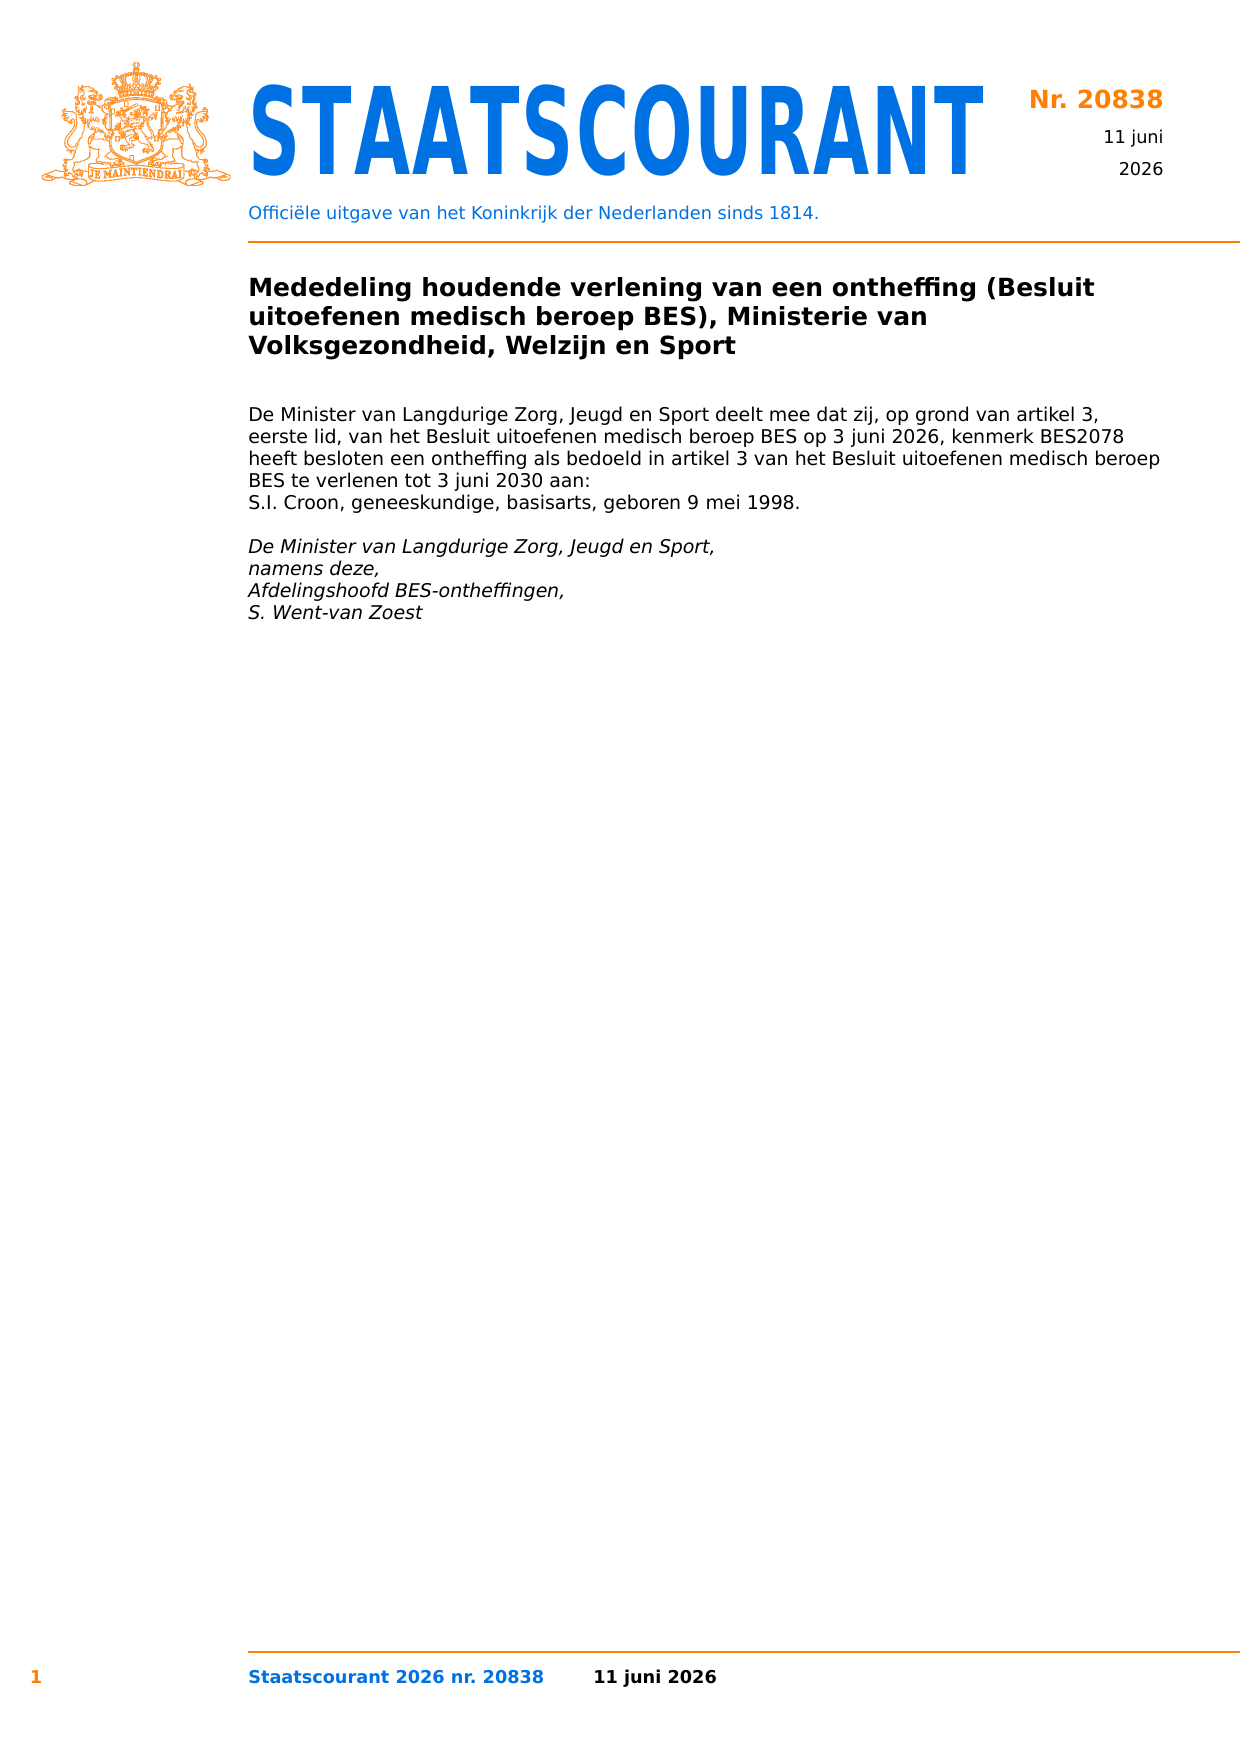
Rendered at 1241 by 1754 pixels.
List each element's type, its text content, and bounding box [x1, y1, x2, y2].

text S.I. Croon, geneeskundige, basisarts, geboren 9 mei 1998. [248, 492, 1163, 514]
subtitle Mededeling houdende verlening van een ontheffing (Besluit uitoefenen medisch beroep BES), Ministerie van Volksgezondheid, Welzijn en Sport [248, 273, 1163, 361]
text De Minister van Langdurige Zorg, Jeugd en Sport deelt mee dat zij, op grond van artikel 3, eerste lid, van het Besluit uitoefenen medisch beroep BES op 3 juni 2026, kenmerk BES2078 heeft besloten een ontheffing als bedoeld in artikel 3 van het Besluit uitoefenen medisch beroep BES te verlenen tot 3 juni 2030 aan: [248, 404, 1163, 492]
table_header STAATSCOURANT [248, 62, 998, 203]
text De Minister van Langdurige Zorg, Jeugd en Sport, namens deze, Afdelingshoofd BES-ontheffingen, S. Went-van Zoest [248, 536, 1163, 624]
table_cell 11 juni [998, 121, 1240, 153]
picture [41, 62, 231, 186]
table_header [25, 62, 248, 241]
table_cell Officiële uitgave van het Koninkrijk der Nederlanden sinds 1814. [248, 203, 1240, 241]
table_cell 2026 [998, 153, 1240, 203]
table_header Nr. 20838 [998, 62, 1240, 121]
